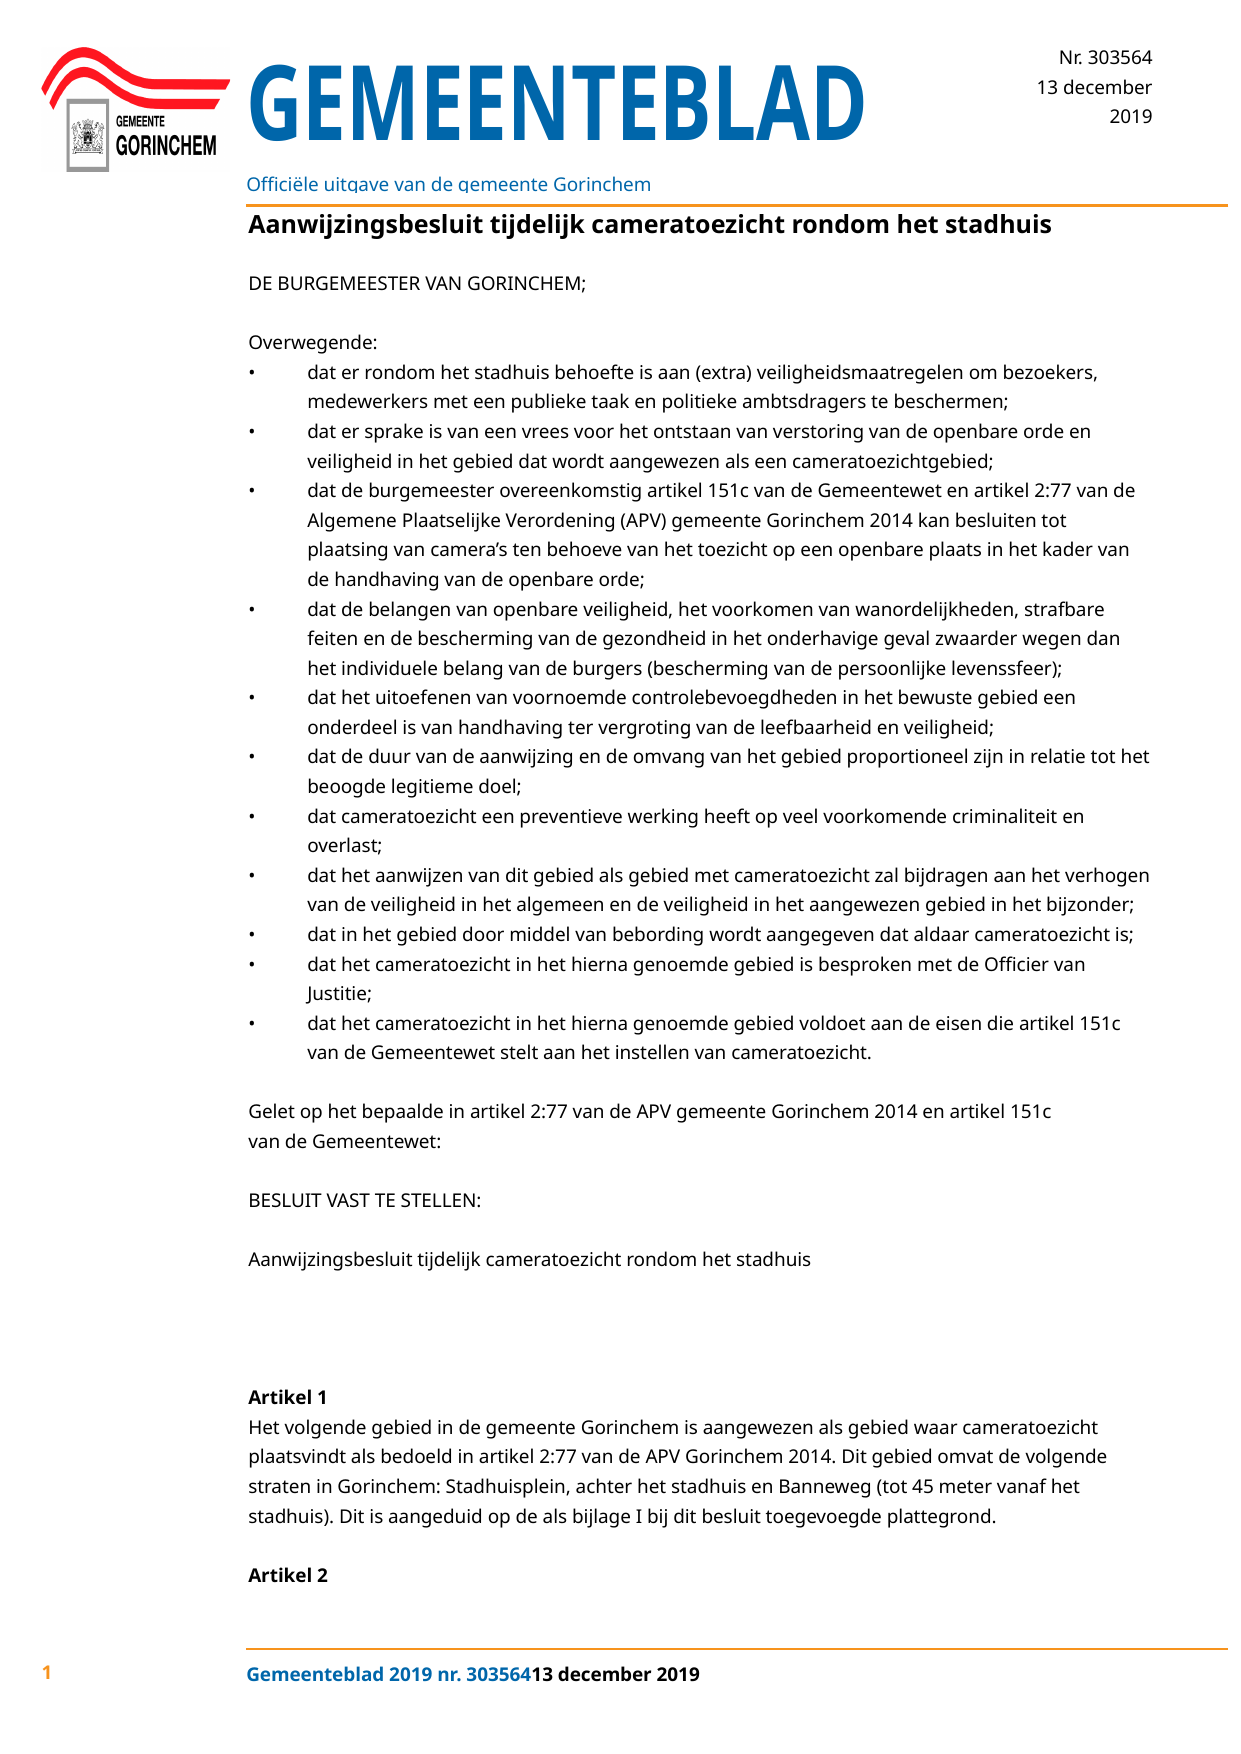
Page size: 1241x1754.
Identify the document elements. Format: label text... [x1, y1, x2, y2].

list dat het cameratoezicht in het hierna genoemde gebied is besproken met de Officier van Justitie; [248, 951, 1152, 1006]
list dat de belangen van openbare veiligheid, het voorkomen van wanordelijkheden, strafbare feiten en de bescherming van de gezondheid in het onderhavige geval zwaarder wegen dan het individuele belang van de burgers (bescherming van de persoonlijke levenssfeer); [248, 596, 1152, 681]
picture [41, 47, 231, 172]
text DE BURGEMEESTER VAN GORINCHEM; [248, 270, 1152, 296]
list dat het aanwijzen van dit gebied als gebied met cameratoezicht zal bijdragen aan het verhogen van de veiligheid in het algemeen en de veiligheid in het aangewezen gebied in het bijzonder; [248, 862, 1152, 917]
list dat het cameratoezicht in het hierna genoemde gebied voldoet aan de eisen die artikel 151c van de Gemeentewet stelt aan het instellen van cameratoezicht. [248, 1010, 1152, 1065]
list dat in het gebied door middel van bebording wordt aangegeven dat aldaar cameratoezicht is; [248, 921, 1152, 947]
list dat er sprake is van een vrees voor het ontstaan van verstoring van de openbare orde en veiligheid in het gebied dat wordt aangewezen als een cameratoezichtgebied; [248, 418, 1152, 473]
list dat het uitoefenen van voornoemde controlebevoegdheden in het bewuste gebied een onderdeel is van handhaving ter vergroting van de leefbaarheid en veiligheid; [248, 684, 1152, 740]
text BESLUIT VAST TE STELLEN: [248, 1187, 1152, 1213]
text Aanwijzingsbesluit tijdelijk cameratoezicht rondom het stadhuis [248, 207, 1152, 241]
text Aanwijzingsbesluit tijdelijk cameratoezicht rondom het stadhuis [248, 1247, 1152, 1272]
text Overwegende: [248, 329, 1152, 355]
list dat cameratoezicht een preventieve werking heeft op veel voorkomende criminaliteit en overlast; [248, 803, 1152, 858]
text van de Gemeentewet: [248, 1128, 1152, 1154]
text Gelet op het bepaalde in artikel 2:77 van de APV gemeente Gorinchem 2014 en artikel 151c [248, 1099, 1152, 1124]
list dat er rondom het stadhuis behoefte is aan (extra) veiligheidsmaatregelen om bezoekers, medewerkers met een publieke taak en politieke ambtsdragers te beschermen; [248, 359, 1152, 414]
list dat de burgemeester overeenkomstig artikel 151c van de Gemeentewet en artikel 2:77 van de Algemene Plaatselijke Verordening (APV) gemeente Gorinchem 2014 kan besluiten tot plaatsing van camera’s ten behoeve van het toezicht op een openbare plaats in het kader van de handhaving van de openbare orde; [248, 477, 1152, 592]
text Het volgende gebied in de gemeente Gorinchem is aangewezen als gebied waar cameratoezicht plaatsvindt als bedoeld in artikel 2:77 van de APV Gorinchem 2014. Dit gebied omvat de volgende straten in Gorinchem: Stadhuisplein, achter het stadhuis en Banneweg (tot 45 meter vanaf het stadhuis). Dit is aangeduid op de als bijlage I bij dit besluit toegevoegde plattegrond. [248, 1414, 1152, 1529]
text Artikel 2 [248, 1562, 1152, 1588]
text Artikel 1 [248, 1384, 1152, 1410]
list dat de duur van de aanwijzing en de omvang van het gebied proportioneel zijn in relatie tot het beoogde legitieme doel; [248, 744, 1152, 799]
